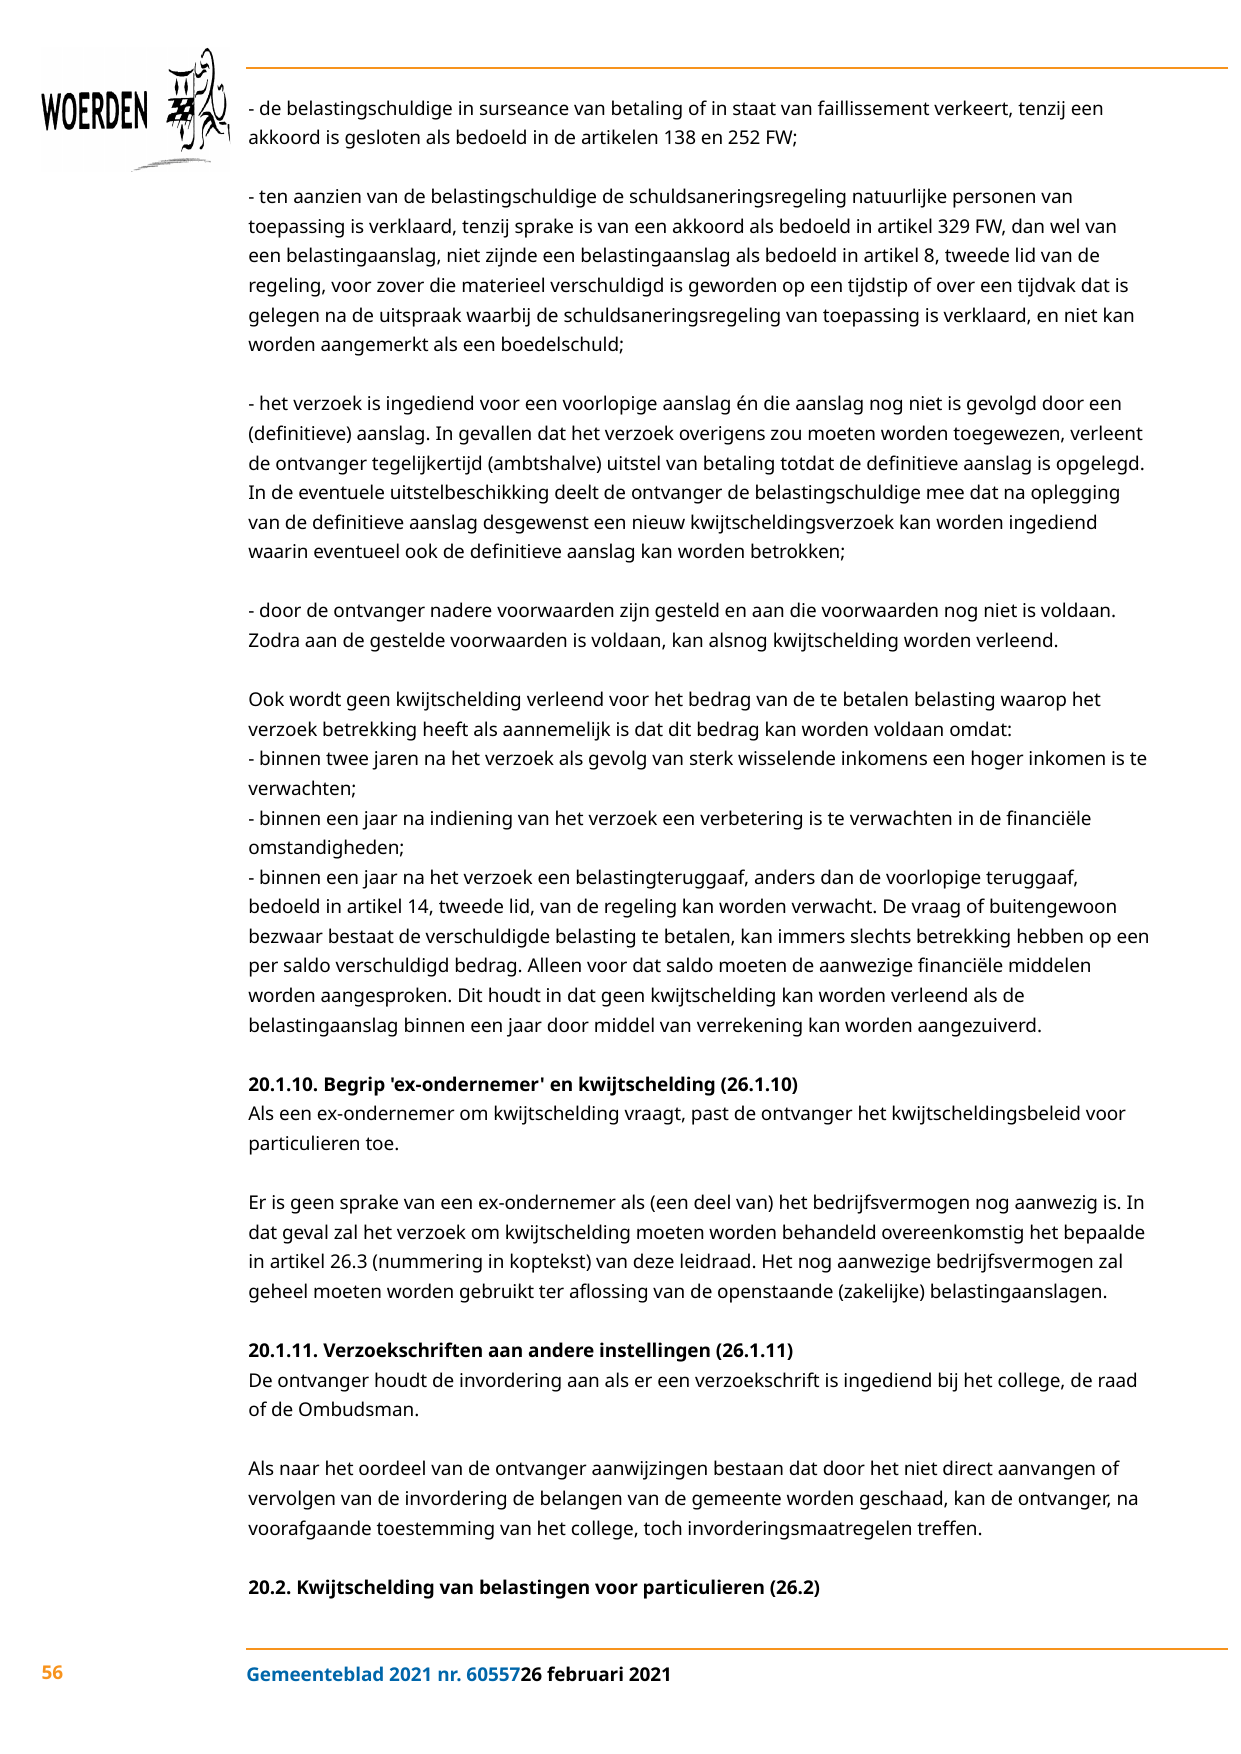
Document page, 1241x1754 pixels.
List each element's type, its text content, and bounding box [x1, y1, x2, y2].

text 20.2. Kwijtschelding van belastingen voor particulieren (26.2) [248, 1574, 1152, 1600]
text Als naar het oordeel van de ontvanger aanwijzingen bestaan dat door het niet direct aanvangen of vervolgen van de invordering de belangen van de gemeente worden geschaad, kan de ontvanger, na voorafgaande toestemming van het college, toch invorderingsmaatregelen treffen. [248, 1456, 1152, 1541]
picture [41, 47, 231, 172]
text Er is geen sprake van een ex-ondernemer als (een deel van) het bedrijfsvermogen nog aanwezig is. In dat geval zal het verzoek om kwijtschelding moeten worden behandeld overeenkomstig het bepaalde in artikel 26.3 (nummering in koptekst) van deze leidraad. Het nog aanwezige bedrijfsvermogen zal geheel moeten worden gebruikt ter aflossing van de openstaande (zakelijke) belastingaanslagen. [248, 1189, 1152, 1304]
text De ontvanger houdt de invordering aan als er een verzoekschrift is ingediend bij het college, de raad of de Ombudsman. [248, 1367, 1152, 1422]
text - de belastingschuldige in surseance van betaling of in staat van faillissement verkeert, tenzij een akkoord is gesloten als bedoeld in de artikelen 138 en 252 FW; [248, 95, 1152, 150]
text - binnen een jaar na het verzoek een belastingteruggaaf, anders dan de voorlopige teruggaaf, bedoeld in artikel 14, tweede lid, van de regeling kan worden verwacht. De vraag of buitengewoon bezwaar bestaat de verschuldigde belasting te betalen, kan immers slechts betrekking hebben op een per saldo verschuldigd bedrag. Alleen voor dat saldo moeten de aanwezige financiële middelen worden aangesproken. Dit houdt in dat geen kwijtschelding kan worden verleend als de belastingaanslag binnen een jaar door middel van verrekening kan worden aangezuiverd. [248, 864, 1152, 1038]
text - binnen twee jaren na het verzoek als gevolg van sterk wisselende inkomens een hoger inkomen is te verwachten; [248, 746, 1152, 801]
text - door de ontvanger nadere voorwaarden zijn gesteld en aan die voorwaarden nog niet is voldaan. Zodra aan de gestelde voorwaarden is voldaan, kan alsnog kwijtschelding worden verleend. [248, 598, 1152, 653]
text Als een ex-ondernemer om kwijtschelding vraagt, past de ontvanger het kwijtscheldingsbeleid voor particulieren toe. [248, 1101, 1152, 1156]
text - ten aanzien van de belastingschuldige de schuldsaneringsregeling natuurlijke personen van toepassing is verklaard, tenzij sprake is van een akkoord als bedoeld in artikel 329 FW, dan wel van een belastingaanslag, niet zijnde een belastingaanslag als bedoeld in artikel 8, tweede lid van de regeling, voor zover die materieel verschuldigd is geworden op een tijdstip of over een tijdvak dat is gelegen na de uitspraak waarbij de schuldsaneringsregeling van toepassing is verklaard, en niet kan worden aangemerkt als een boedelschuld; [248, 183, 1152, 357]
text 20.1.11. Verzoekschriften aan andere instellingen (26.1.11) [248, 1337, 1152, 1363]
text - het verzoek is ingediend voor een voorlopige aanslag én die aanslag nog niet is gevolgd door een (definitieve) aanslag. In gevallen dat het verzoek overigens zou moeten worden toegewezen, verleent de ontvanger tegelijkertijd (ambtshalve) uitstel van betaling totdat de definitieve aanslag is opgelegd. In de eventuele uitstelbeschikking deelt de ontvanger de belastingschuldige mee dat na oplegging van de definitieve aanslag desgewenst een nieuw kwijtscheldingsverzoek kan worden ingediend waarin eventueel ook de definitieve aanslag kan worden betrokken; [248, 391, 1152, 564]
text - binnen een jaar na indiening van het verzoek een verbetering is te verwachten in de financiële omstandigheden; [248, 805, 1152, 860]
text Ook wordt geen kwijtschelding verleend voor het bedrag van de te betalen belasting waarop het verzoek betrekking heeft als aannemelijk is dat dit bedrag kan worden voldaan omdat: [248, 686, 1152, 742]
text 20.1.10. Begrip 'ex-ondernemer' en kwijtschelding (26.1.10) [248, 1071, 1152, 1097]
